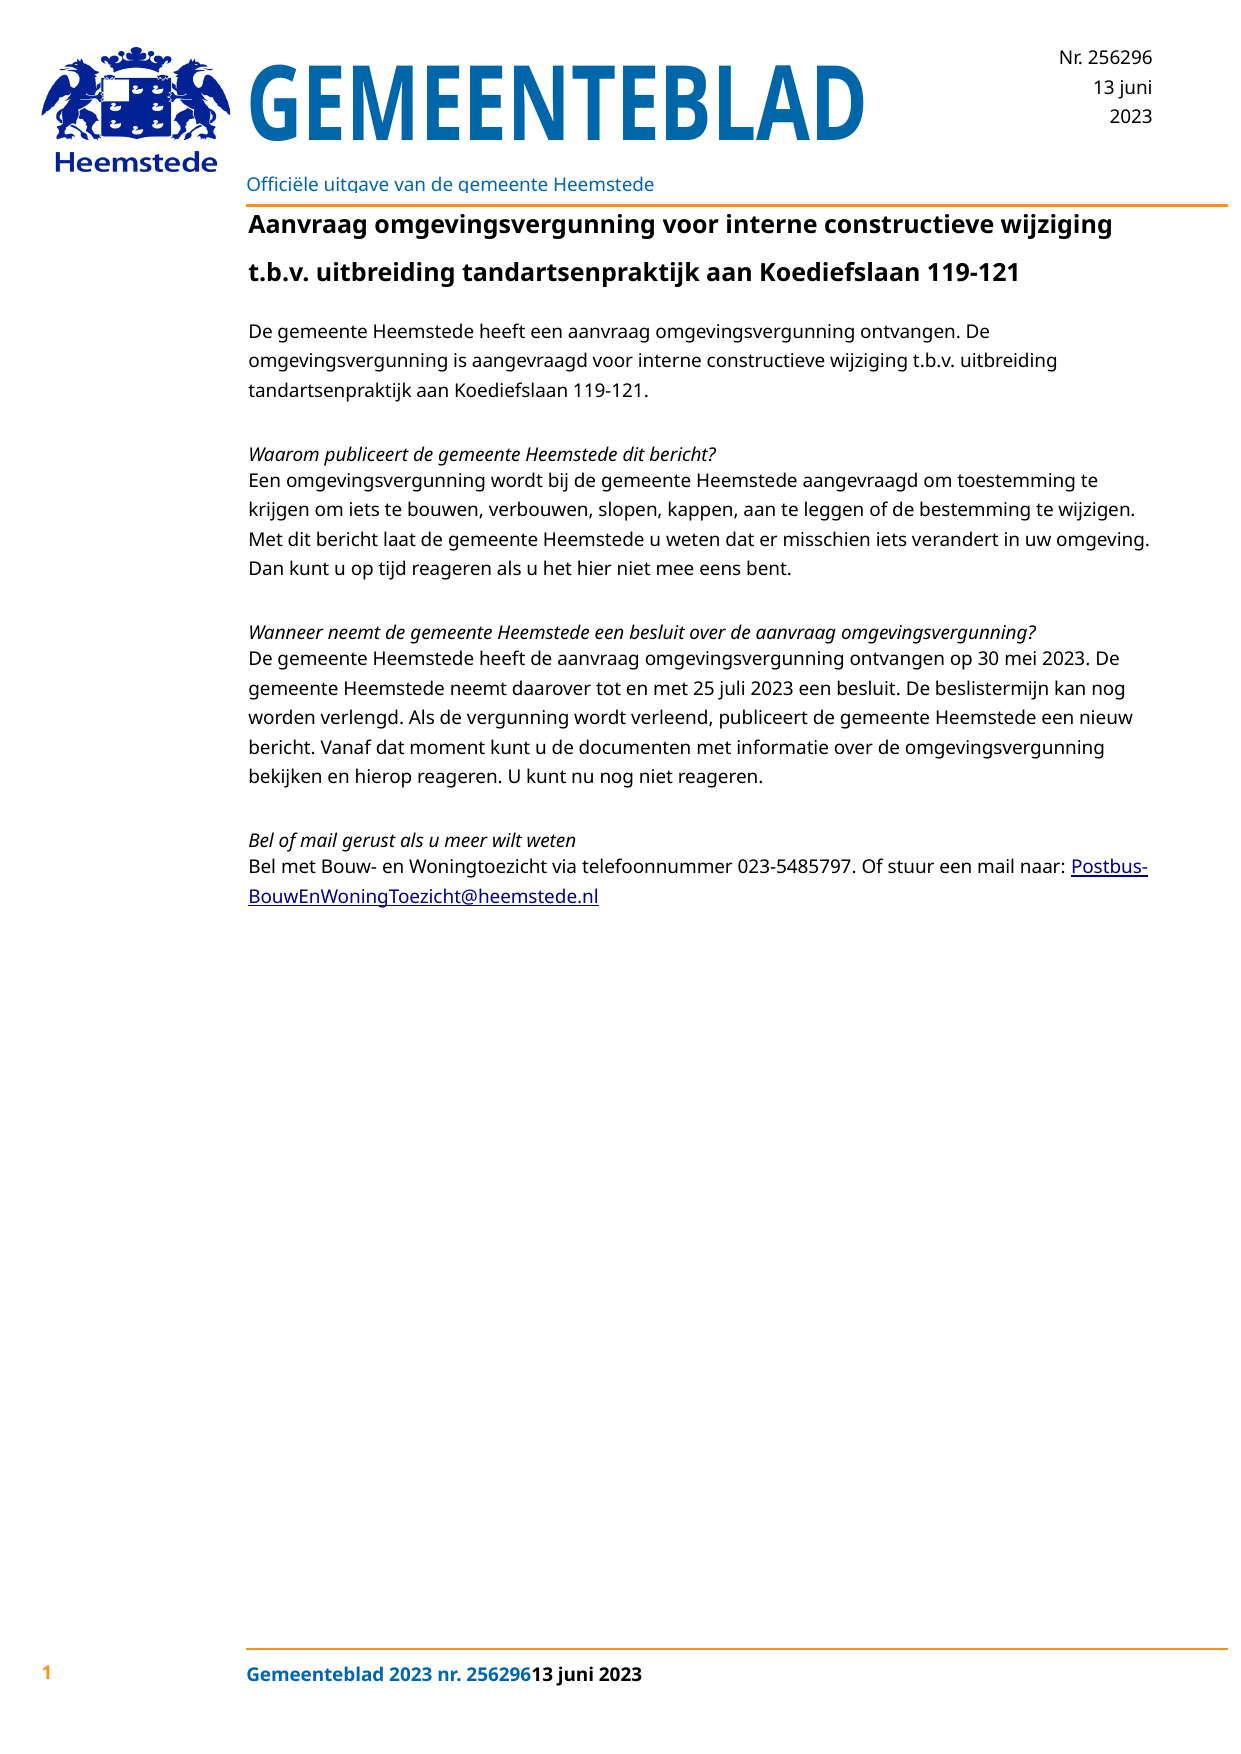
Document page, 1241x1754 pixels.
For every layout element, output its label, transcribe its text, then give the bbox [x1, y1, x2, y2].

text Aanvraag omgevingsvergunning voor interne constructieve wijziging t.b.v. uitbreiding tandartsenpraktijk aan Koediefslaan 119-121 [248, 207, 1152, 288]
text De gemeente Heemstede heeft de aanvraag omgevingsvergunning ontvangen op 30 mei 2023. De gemeente Heemstede neemt daarover tot en met 25 juli 2023 een besluit. De beslistermijn kan nog worden verlengd. Als de vergunning wordt verleend, publiceert de gemeente Heemstede een nieuw bericht. Vanaf dat moment kunt u de documenten met informatie over de omgevingsvergunning bekijken en hierop reageren. U kunt nu nog niet reageren. [248, 645, 1152, 789]
text Waarom publiceert de gemeente Heemstede dit bericht? [248, 441, 1152, 467]
text De gemeente Heemstede heeft een aanvraag omgevingsvergunning ontvangen. De omgevingsvergunning is aangevraagd voor interne constructieve wijziging t.b.v. uitbreiding tandartsenpraktijk aan Koediefslaan 119-121. [248, 318, 1152, 403]
picture [41, 47, 231, 172]
text Een omgevingsvergunning wordt bij de gemeente Heemstede aangevraagd om toestemming te krijgen om iets te bouwen, verbouwen, slopen, kappen, aan te leggen of de bestemming te wijzigen. Met dit bericht laat de gemeente Heemstede u weten dat er misschien iets verandert in uw omgeving. Dan kunt u op tijd reageren als u het hier niet mee eens bent. [248, 467, 1152, 581]
text Bel met Bouw- en Woningtoezicht via telefoonnummer 023-5485797. Of stuur een mail naar: Postbus-BouwEnWoningToezicht@heemstede.nl [248, 853, 1152, 908]
text Wanneer neemt de gemeente Heemstede een besluit over de aanvraag omgevingsvergunning? [248, 619, 1152, 645]
text Bel of mail gerust als u meer wilt weten [248, 827, 1152, 853]
